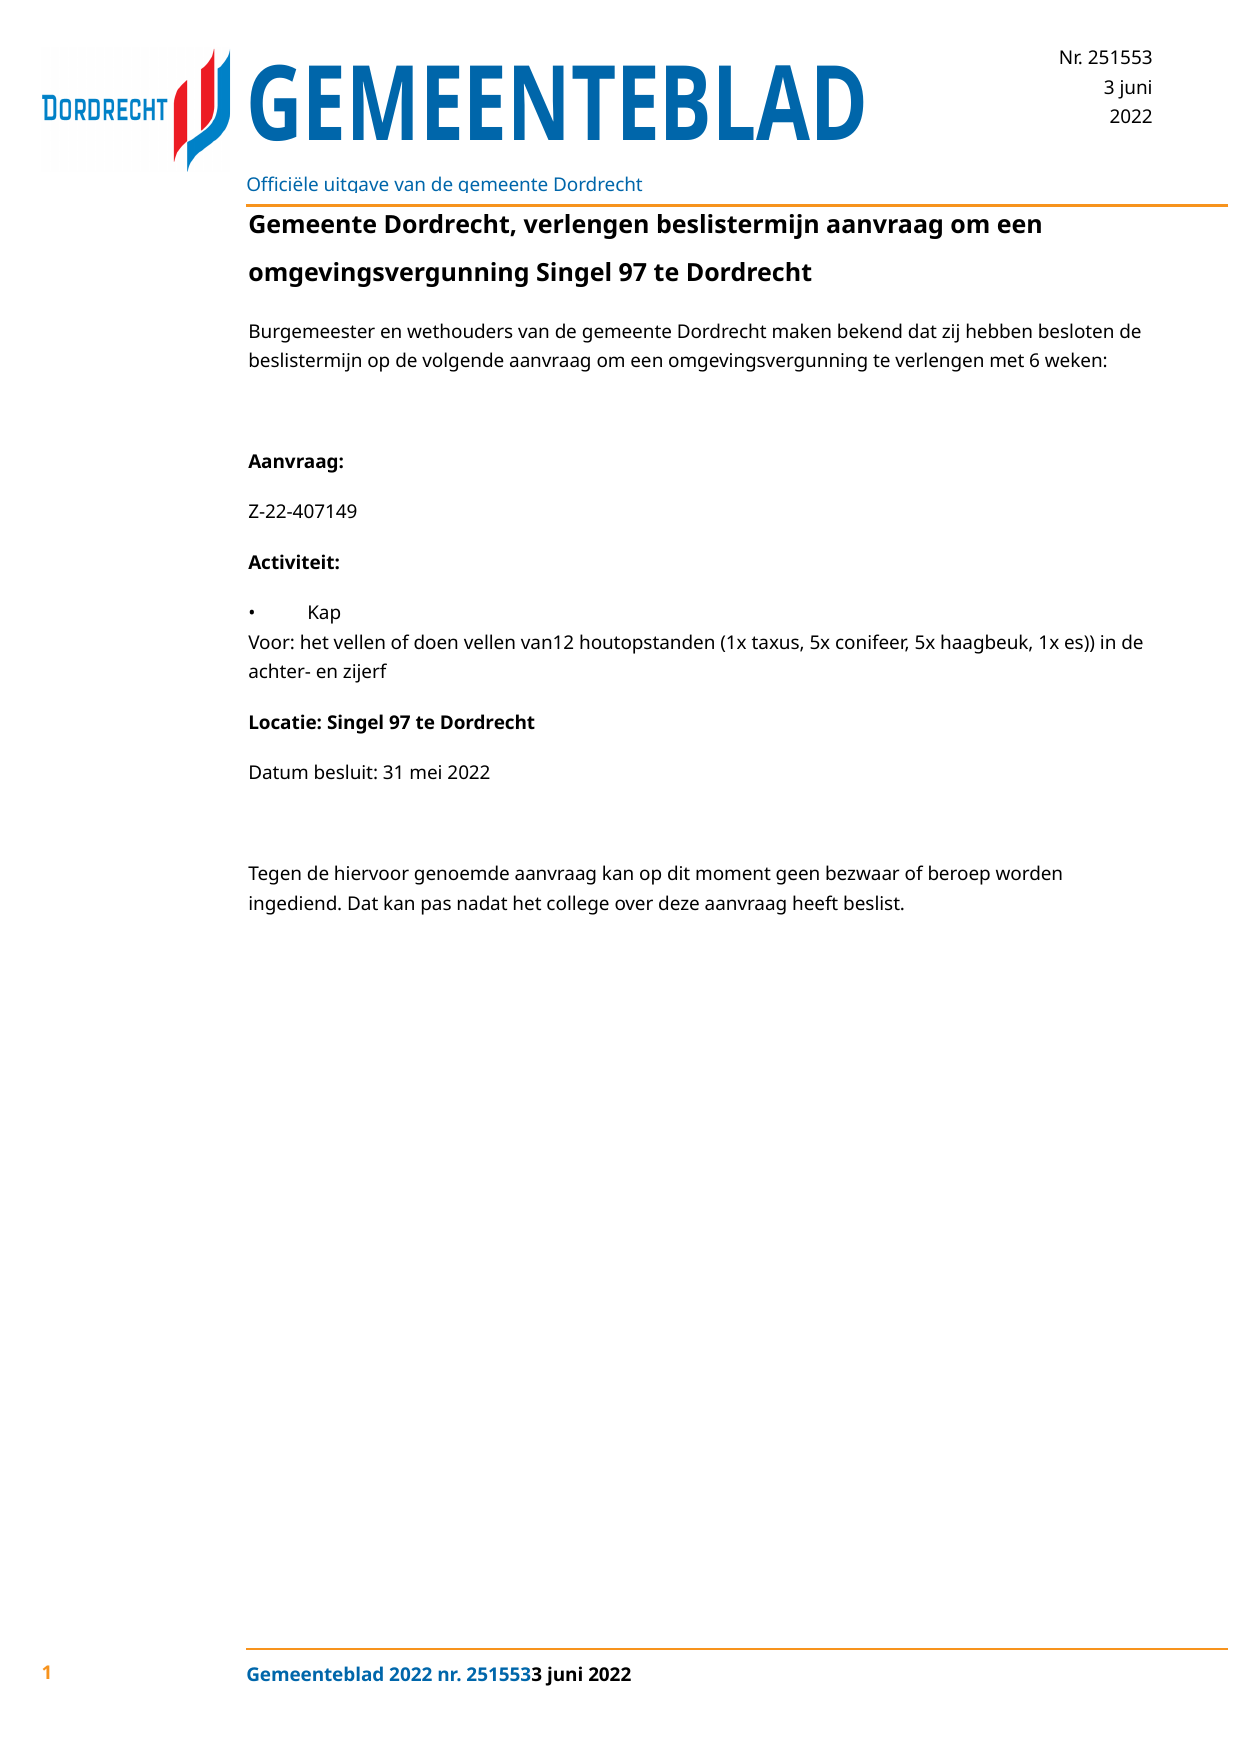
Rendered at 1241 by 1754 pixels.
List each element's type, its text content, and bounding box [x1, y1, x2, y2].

text Z-22-407149 [248, 499, 1152, 524]
text Aanvraag: [248, 448, 1152, 474]
text Voor: het vellen of doen vellen van12 houtopstanden (1x taxus, 5x conifeer, 5x haagbeuk, 1x es)) in de achter- en zijerf [248, 629, 1152, 684]
picture [41, 47, 231, 172]
text Tegen de hiervoor genoemde aanvraag kan op dit moment geen bezwaar of beroep worden ingediend. Dat kan pas nadat het college over deze aanvraag heeft beslist. [248, 860, 1152, 916]
text Locatie: Singel 97 te Dordrecht [248, 709, 1152, 735]
text Burgemeester en wethouders van de gemeente Dordrecht maken bekend dat zij hebben besloten de beslistermijn op de volgende aanvraag om een omgevingsvergunning te verlengen met 6 weken: [248, 318, 1152, 373]
text Datum besluit: 31 mei 2022 [248, 759, 1152, 785]
list Kap [248, 599, 1152, 625]
text Activiteit: [248, 549, 1152, 575]
text Gemeente Dordrecht, verlengen beslistermijn aanvraag om een omgevingsvergunning Singel 97 te Dordrecht [248, 207, 1152, 288]
